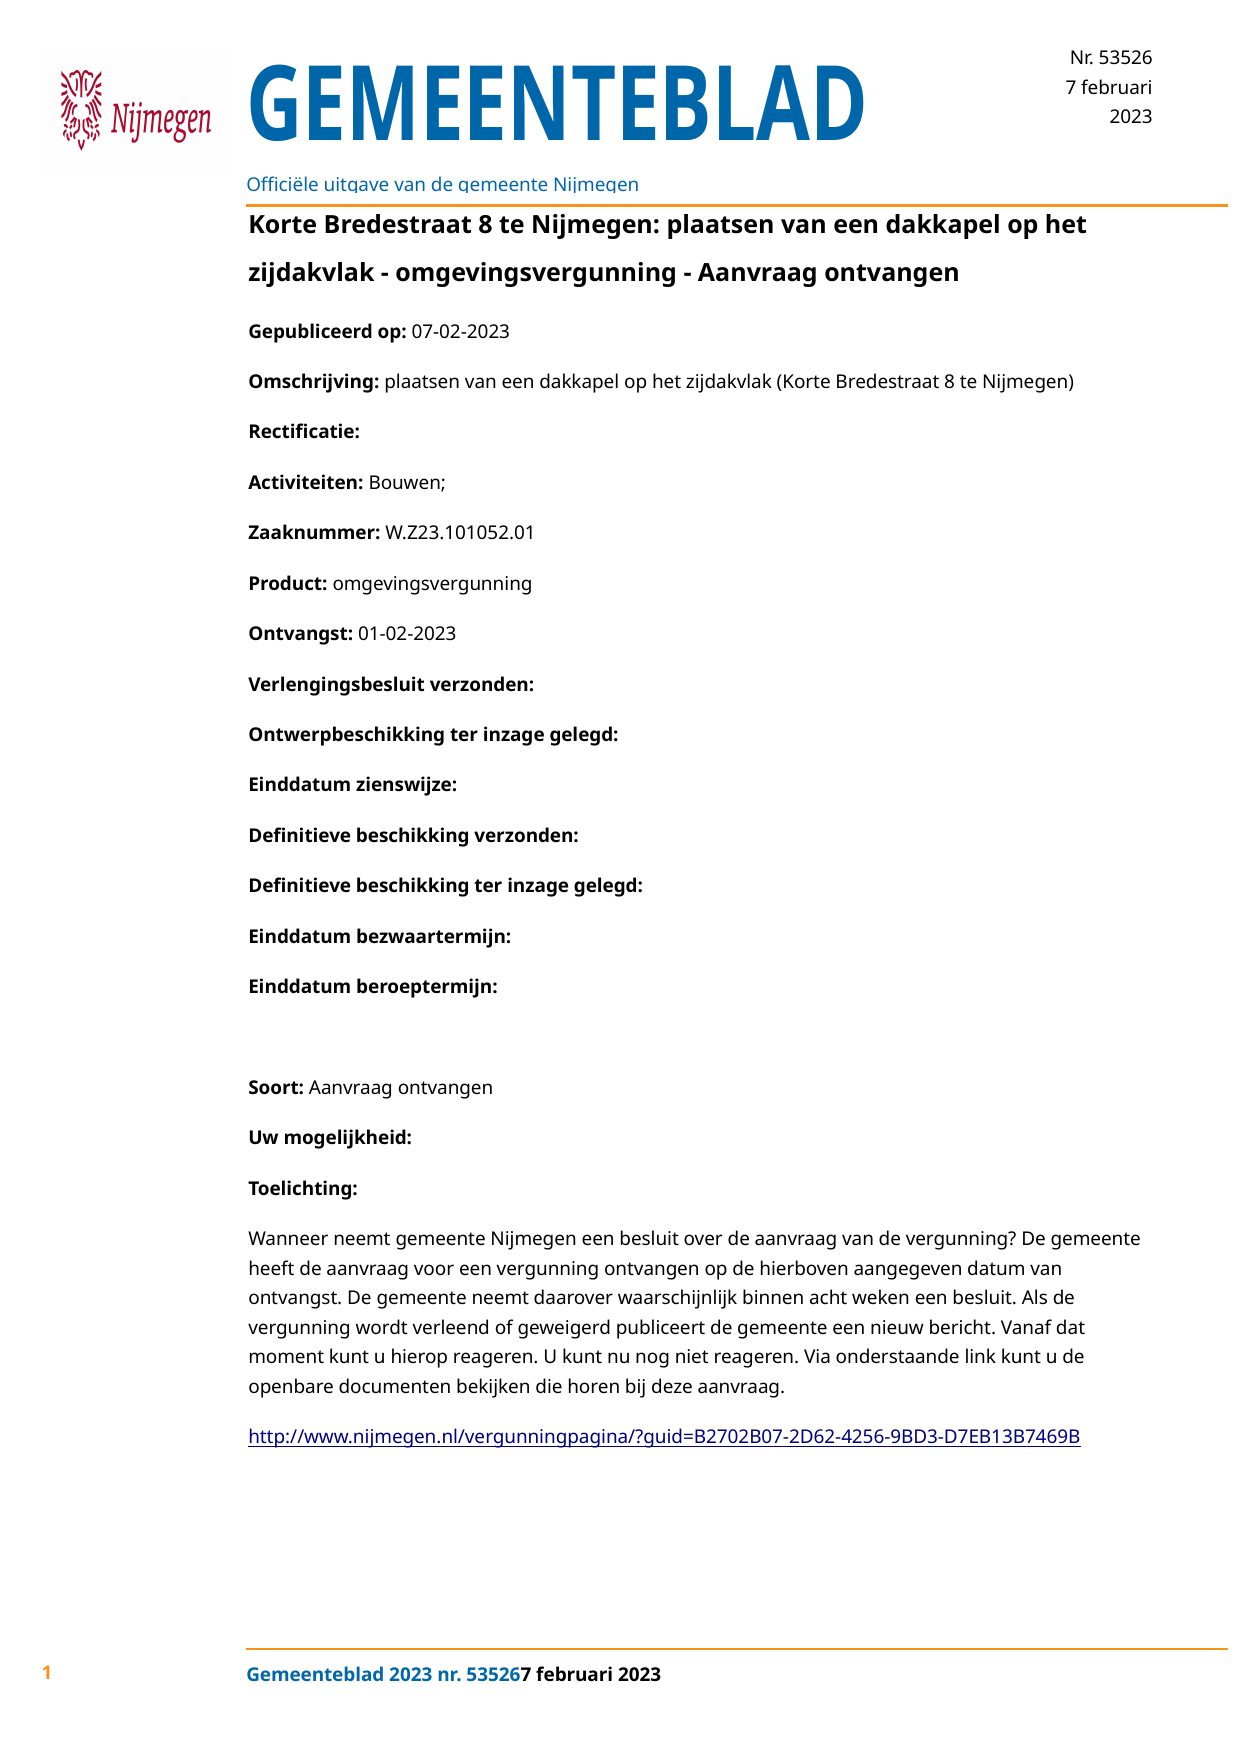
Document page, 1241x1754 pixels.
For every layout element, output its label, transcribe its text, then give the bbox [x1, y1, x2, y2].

text Ontwerpbeschikking ter inzage gelegd: [248, 721, 1152, 747]
text Ontvangst: 01-02-2023 [248, 620, 1152, 646]
text Omschrijving: plaatsen van een dakkapel op het zijdakvlak (Korte Bredestraat 8 te Nijmegen) [248, 368, 1152, 394]
text Verlengingsbesluit verzonden: [248, 671, 1152, 697]
text Soort: Aanvraag ontvangen [248, 1074, 1152, 1100]
text Definitieve beschikking ter inzage gelegd: [248, 872, 1152, 898]
text Zaaknummer: W.Z23.101052.01 [248, 519, 1152, 545]
text Uw mogelijkheid: [248, 1124, 1152, 1150]
text Einddatum bezwaartermijn: [248, 923, 1152, 949]
text Einddatum beroeptermijn: [248, 973, 1152, 999]
text Product: omgevingsvergunning [248, 570, 1152, 596]
text Einddatum zienswijze: [248, 772, 1152, 797]
text Gepubliceerd op: 07-02-2023 [248, 318, 1152, 344]
text Toelichting: [248, 1175, 1152, 1201]
text Definitieve beschikking verzonden: [248, 822, 1152, 848]
picture [41, 47, 231, 172]
text Korte Bredestraat 8 te Nijmegen: plaatsen van een dakkapel op het zijdakvlak - omgevingsvergunning - Aanvraag ontvangen [248, 207, 1152, 288]
text http://www.nijmegen.nl/vergunningpagina/?guid=B2702B07-2D62-4256-9BD3-D7EB13B7469B [248, 1424, 1152, 1449]
text Rectificatie: [248, 419, 1152, 444]
text Wanneer neemt gemeente Nijmegen een besluit over de aanvraag van de vergunning? De gemeente heeft de aanvraag voor een vergunning ontvangen op de hierboven aangegeven datum van ontvangst. De gemeente neemt daarover waarschijnlijk binnen acht weken een besluit. Als de vergunning wordt verleend of geweigerd publiceert de gemeente een nieuw bericht. Vanaf dat moment kunt u hierop reageren. U kunt nu nog niet reageren. Via onderstaande link kunt u de openbare documenten bekijken die horen bij deze aanvraag. [248, 1225, 1152, 1399]
text Activiteiten: Bouwen; [248, 469, 1152, 495]
